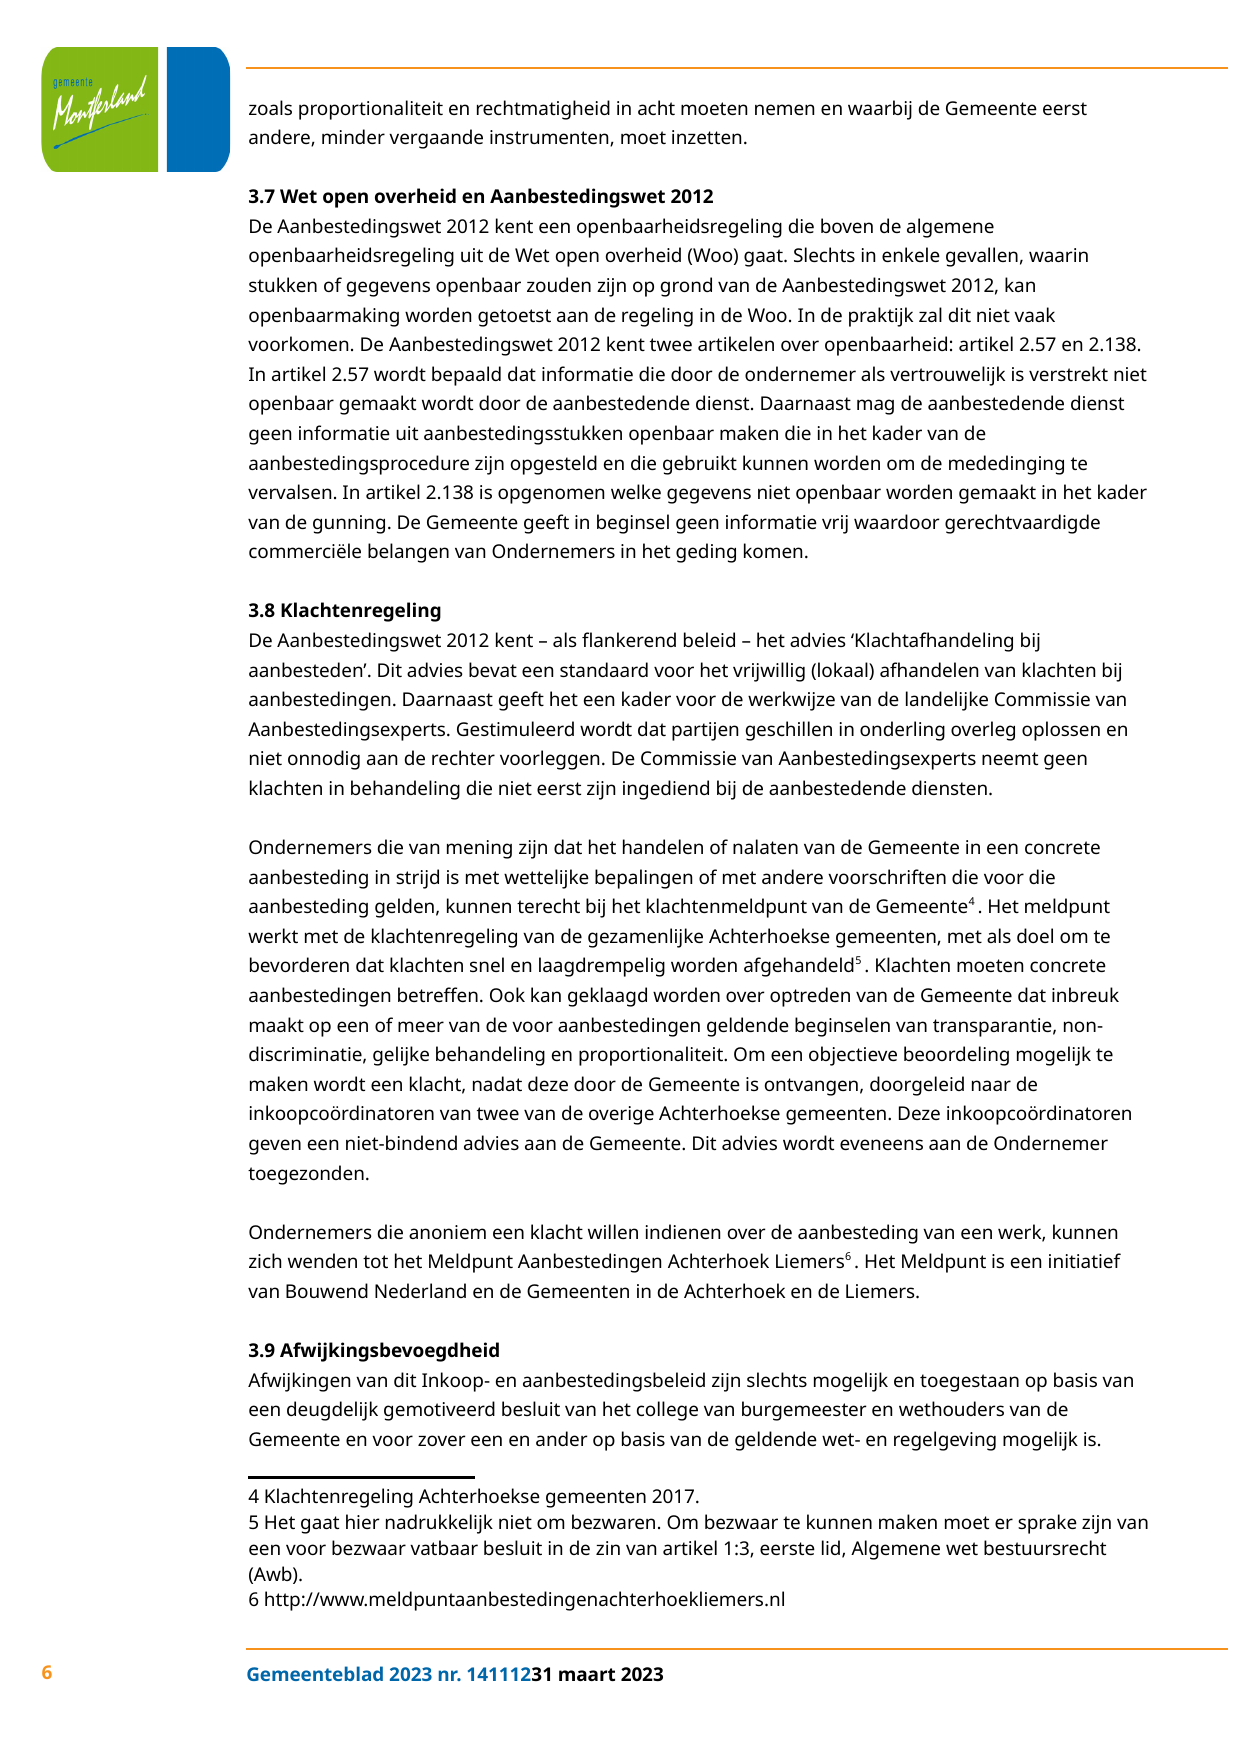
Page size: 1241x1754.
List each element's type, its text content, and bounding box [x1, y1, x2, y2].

text 3.9 Afwijkingsbevoegdheid [248, 1337, 1152, 1363]
text Klachtenregeling Achterhoekse gemeenten 2017. [248, 1483, 1152, 1509]
text Afwijkingen van dit Inkoop- en aanbestedingsbeleid zijn slechts mogelijk en toegestaan op basis van een deugdelijk gemotiveerd besluit van het college van burgemeester en wethouders van de Gemeente en voor zover een en ander op basis van de geldende wet- en regelgeving mogelijk is. [248, 1367, 1152, 1452]
text Het gaat hier nadrukkelijk niet om bezwaren. Om bezwaar te kunnen maken moet er sprake zijn van een voor bezwaar vatbaar besluit in de zin van artikel 1:3, eerste lid, Algemene wet bestuursrecht (Awb). [248, 1509, 1152, 1586]
text Ondernemers die van mening zijn dat het handelen of nalaten van de Gemeente in een concrete aanbesteding in strijd is met wettelijke bepalingen of met andere voorschriften die voor die aanbesteding gelden, kunnen terecht bij het klachtenmeldpunt van de Gemeente. Het meldpunt werkt met de klachtenregeling van de gezamenlijke Achterhoekse gemeenten, met als doel om te bevorderen dat klachten snel en laagdrempelig worden afgehandeld. Klachten moeten concrete aanbestedingen betreffen. Ook kan geklaagd worden over optreden van de Gemeente dat inbreuk maakt op een of meer van de voor aanbestedingen geldende beginselen van transparantie, non-discriminatie, gelijke behandeling en proportionaliteit. Om een objectieve beoordeling mogelijk te maken wordt een klacht, nadat deze door de Gemeente is ontvangen, doorgeleid naar de inkoopcoördinatoren van twee van de overige Achterhoekse gemeenten. Deze inkoopcoördinatoren geven een niet-bindend advies aan de Gemeente. Dit advies wordt eveneens aan de Ondernemer toegezonden. [248, 834, 1152, 1186]
text 3.7 Wet open overheid en Aanbestedingswet 2012 [248, 183, 1152, 209]
text http://www.meldpuntaanbestedingenachterhoekliemers.nl [248, 1586, 1152, 1612]
picture [41, 47, 231, 172]
text De Aanbestedingswet 2012 kent een openbaarheidsregeling die boven de algemene openbaarheidsregeling uit de Wet open overheid (Woo) gaat. Slechts in enkele gevallen, waarin stukken of gegevens openbaar zouden zijn op grond van de Aanbestedingswet 2012, kan openbaarmaking worden getoetst aan de regeling in de Woo. In de praktijk zal dit niet vaak voorkomen. De Aanbestedingswet 2012 kent twee artikelen over openbaarheid: artikel 2.57 en 2.138. In artikel 2.57 wordt bepaald dat informatie die door de ondernemer als vertrouwelijk is verstrekt niet openbaar gemaakt wordt door de aanbestedende dienst. Daarnaast mag de aanbestedende dienst geen informatie uit aanbestedingsstukken openbaar maken die in het kader van de aanbestedingsprocedure zijn opgesteld en die gebruikt kunnen worden om de mededinging te vervalsen. In artikel 2.138 is opgenomen welke gegevens niet openbaar worden gemaakt in het kader van de gunning. De Gemeente geeft in beginsel geen informatie vrij waardoor gerechtvaardigde commerciële belangen van Ondernemers in het geding komen. [248, 213, 1152, 564]
text zoals proportionaliteit en rechtmatigheid in acht moeten nemen en waarbij de Gemeente eerst andere, minder vergaande instrumenten, moet inzetten. [248, 95, 1152, 150]
text Ondernemers die anoniem een klacht willen indienen over de aanbesteding van een werk, kunnen zich wenden tot het Meldpunt Aanbestedingen Achterhoek Liemers. Het Meldpunt is een initiatief van Bouwend Nederland en de Gemeenten in de Achterhoek en de Liemers. [248, 1219, 1152, 1304]
text De Aanbestedingswet 2012 kent – als flankerend beleid – het advies ‘Klachtafhandeling bij aanbesteden’. Dit advies bevat een standaard voor het vrijwillig (lokaal) afhandelen van klachten bij aanbestedingen. Daarnaast geeft het een kader voor de werkwijze van de landelijke Commissie van Aanbestedingsexperts. Gestimuleerd wordt dat partijen geschillen in onderling overleg oplossen en niet onnodig aan de rechter voorleggen. De Commissie van Aanbestedingsexperts neemt geen klachten in behandeling die niet eerst zijn ingediend bij de aanbestedende diensten. [248, 627, 1152, 801]
text 3.8 Klachtenregeling [248, 598, 1152, 623]
